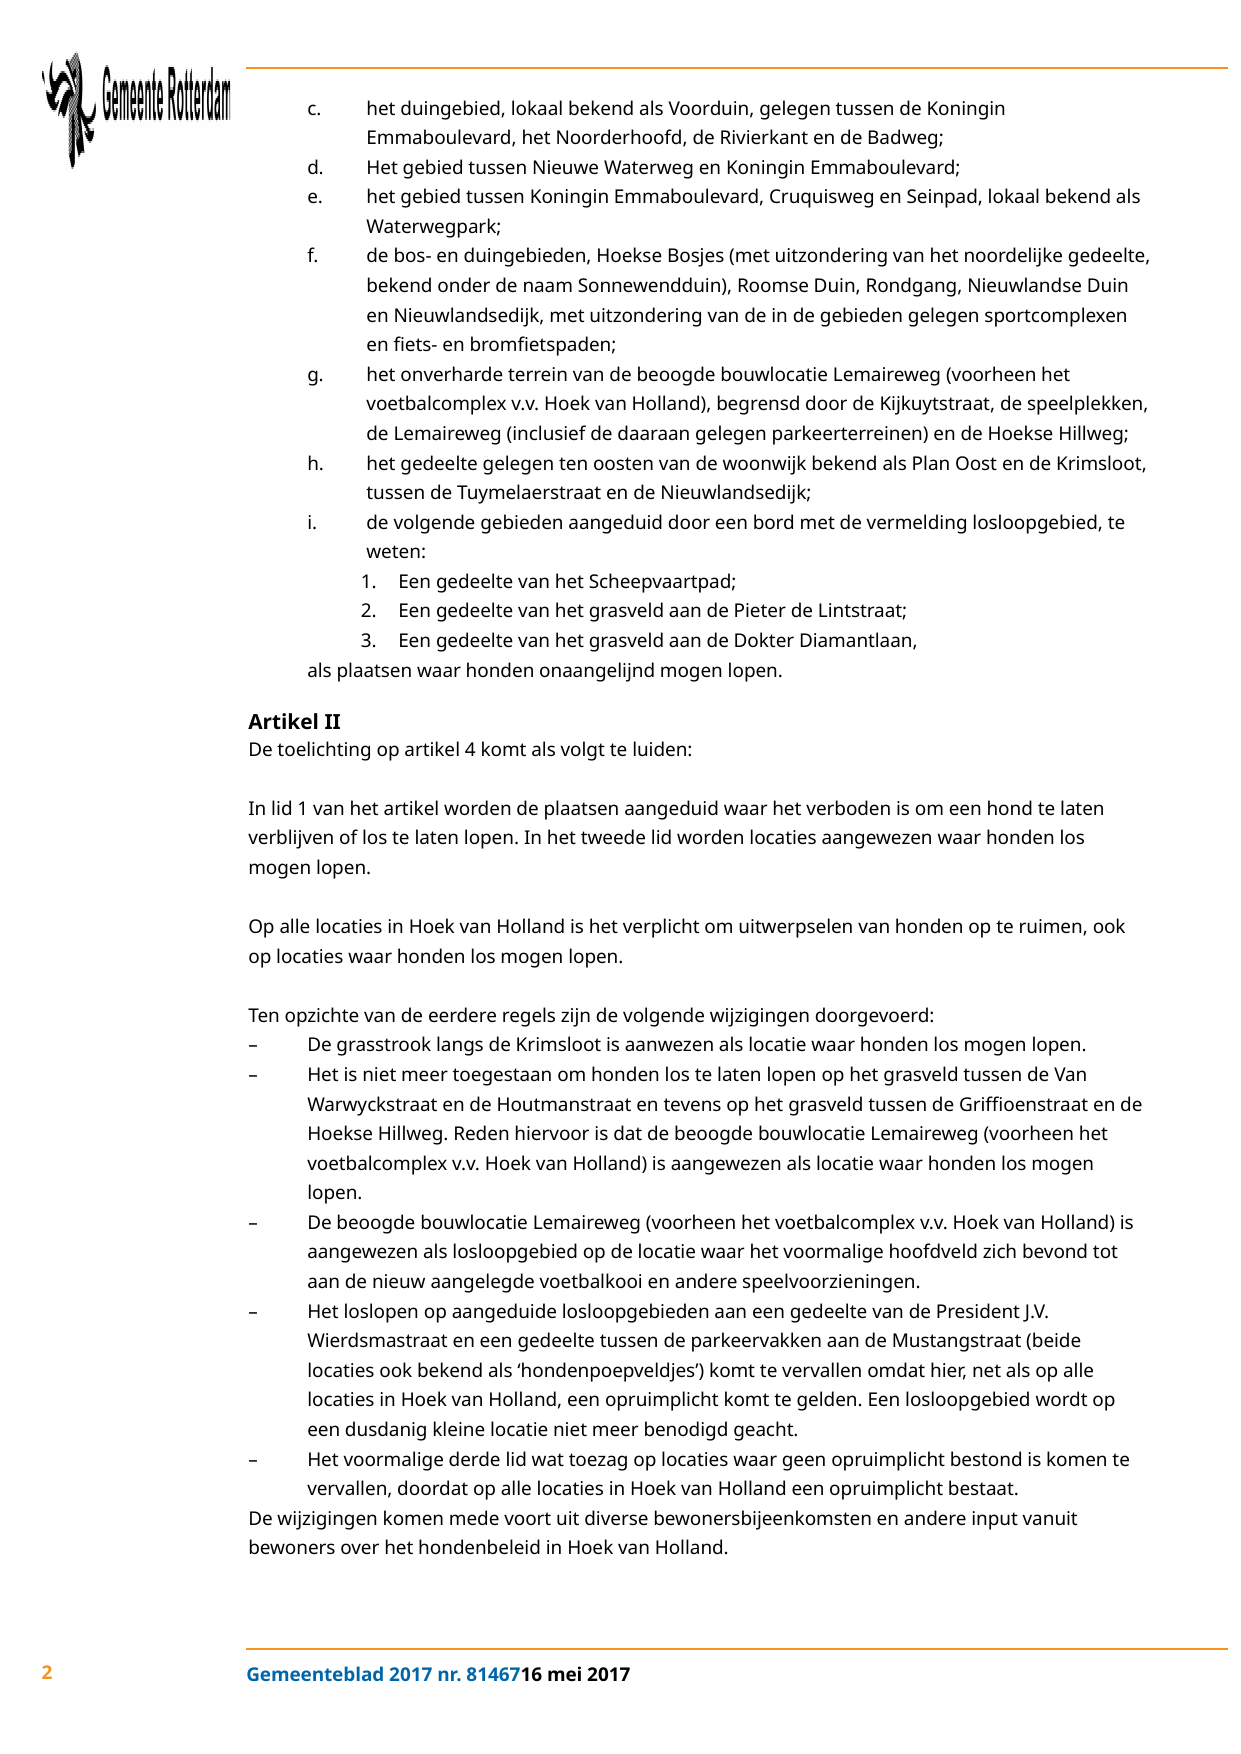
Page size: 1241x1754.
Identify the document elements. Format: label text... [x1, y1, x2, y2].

list Het is niet meer toegestaan om honden los te laten lopen op het grasveld tussen de Van [248, 1061, 1152, 1087]
list het gebied tussen Koningin Emmaboulevard, Cruquisweg en Seinpad, lokaal bekend als Waterwegpark; [307, 183, 1152, 239]
list De beoogde bouwlocatie Lemaireweg (voorheen het voetbalcomplex v.v. Hoek van Holland) is aangewezen als losloopgebied op de locatie waar het voormalige hoofdveld zich bevond tot aan de nieuw aangelegde voetbalkooi en andere speelvoorzieningen. [248, 1209, 1152, 1294]
list de bos- en duingebieden, Hoekse Bosjes (met uitzondering van het noordelijke gedeelte, bekend onder de naam Sonnewendduin), Roomse Duin, Rondgang, Nieuwlandse Duin en Nieuwlandsedijk, met uitzondering van de in de gebieden gelegen sportcomplexen en fiets- en bromfietspaden; [307, 243, 1152, 357]
list de volgende gebieden aangeduid door een bord met de vermelding losloopgebied, te weten: [307, 509, 1152, 564]
list het duingebied, lokaal bekend als Voorduin, gelegen tussen de Koningin Emmaboulevard, het Noorderhoofd, de Rivierkant en de Badweg; [307, 95, 1152, 150]
list Een gedeelte van het Scheepvaartpad; [361, 568, 1152, 594]
list Een gedeelte van het grasveld aan de Dokter Diamantlaan, [361, 627, 1152, 653]
list Een gedeelte van het grasveld aan de Pieter de Lintstraat; [361, 598, 1152, 623]
list Het loslopen op aangeduide losloopgebieden aan een gedeelte van de President J.V. Wierdsmastraat en een gedeelte tussen de parkeervakken aan de Mustangstraat (beide locaties ook bekend als ‘hondenpoepveldjes’) komt te vervallen omdat hier, net als op alle locaties in Hoek van Holland, een opruimplicht komt te gelden. Een losloopgebied wordt op een dusdanig kleine locatie niet meer benodigd geacht. [248, 1298, 1152, 1442]
list Het voormalige derde lid wat toezag op locaties waar geen opruimplicht bestond is komen te vervallen, doordat op alle locaties in Hoek van Holland een opruimplicht bestaat. [248, 1446, 1152, 1501]
text Op alle locaties in Hoek van Holland is het verplicht om uitwerpselen van honden op te ruimen, ook op locaties waar honden los mogen lopen. [248, 913, 1152, 968]
list Het gebied tussen Nieuwe Waterweg en Koningin Emmaboulevard; [307, 154, 1152, 180]
text In lid 1 van het artikel worden de plaatsen aangeduid waar het verboden is om een hond te laten verblijven of los te laten lopen. In het tweede lid worden locaties aangewezen waar honden los mogen lopen. [248, 795, 1152, 880]
picture [41, 47, 231, 172]
list het onverharde terrein van de beoogde bouwlocatie Lemaireweg (voorheen het voetbalcomplex v.v. Hoek van Holland), begrensd door de Kijkuytstraat, de speelplekken, de Lemaireweg (inclusief de daaraan gelegen parkeerterreinen) en de Hoekse Hillweg; [307, 361, 1152, 446]
list als plaatsen waar honden onaangelijnd mogen lopen. [248, 657, 1152, 683]
text De toelichting op artikel 4 komt als volgt te luiden: [248, 736, 1152, 761]
text De wijzigingen komen mede voort uit diverse bewonersbijeenkomsten en andere input vanuit bewoners over het hondenbeleid in Hoek van Holland. [248, 1505, 1152, 1560]
text Ten opzichte van de eerdere regels zijn de volgende wijzigingen doorgevoerd: [248, 1002, 1152, 1028]
text Artikel II [248, 707, 1152, 736]
list De grasstrook langs de Krimsloot is aanwezen als locatie waar honden los mogen lopen. [248, 1032, 1152, 1057]
list het gedeelte gelegen ten oosten van de woonwijk bekend als Plan Oost en de Krimsloot, tussen de Tuymelaerstraat en de Nieuwlandsedijk; [307, 450, 1152, 505]
list Warwyckstraat en de Houtmanstraat en tevens op het grasveld tussen de Griffioenstraat en de Hoekse Hillweg. Reden hiervoor is dat de beoogde bouwlocatie Lemaireweg (voorheen het voetbalcomplex v.v. Hoek van Holland) is aangewezen als locatie waar honden los mogen lopen. [248, 1091, 1152, 1205]
